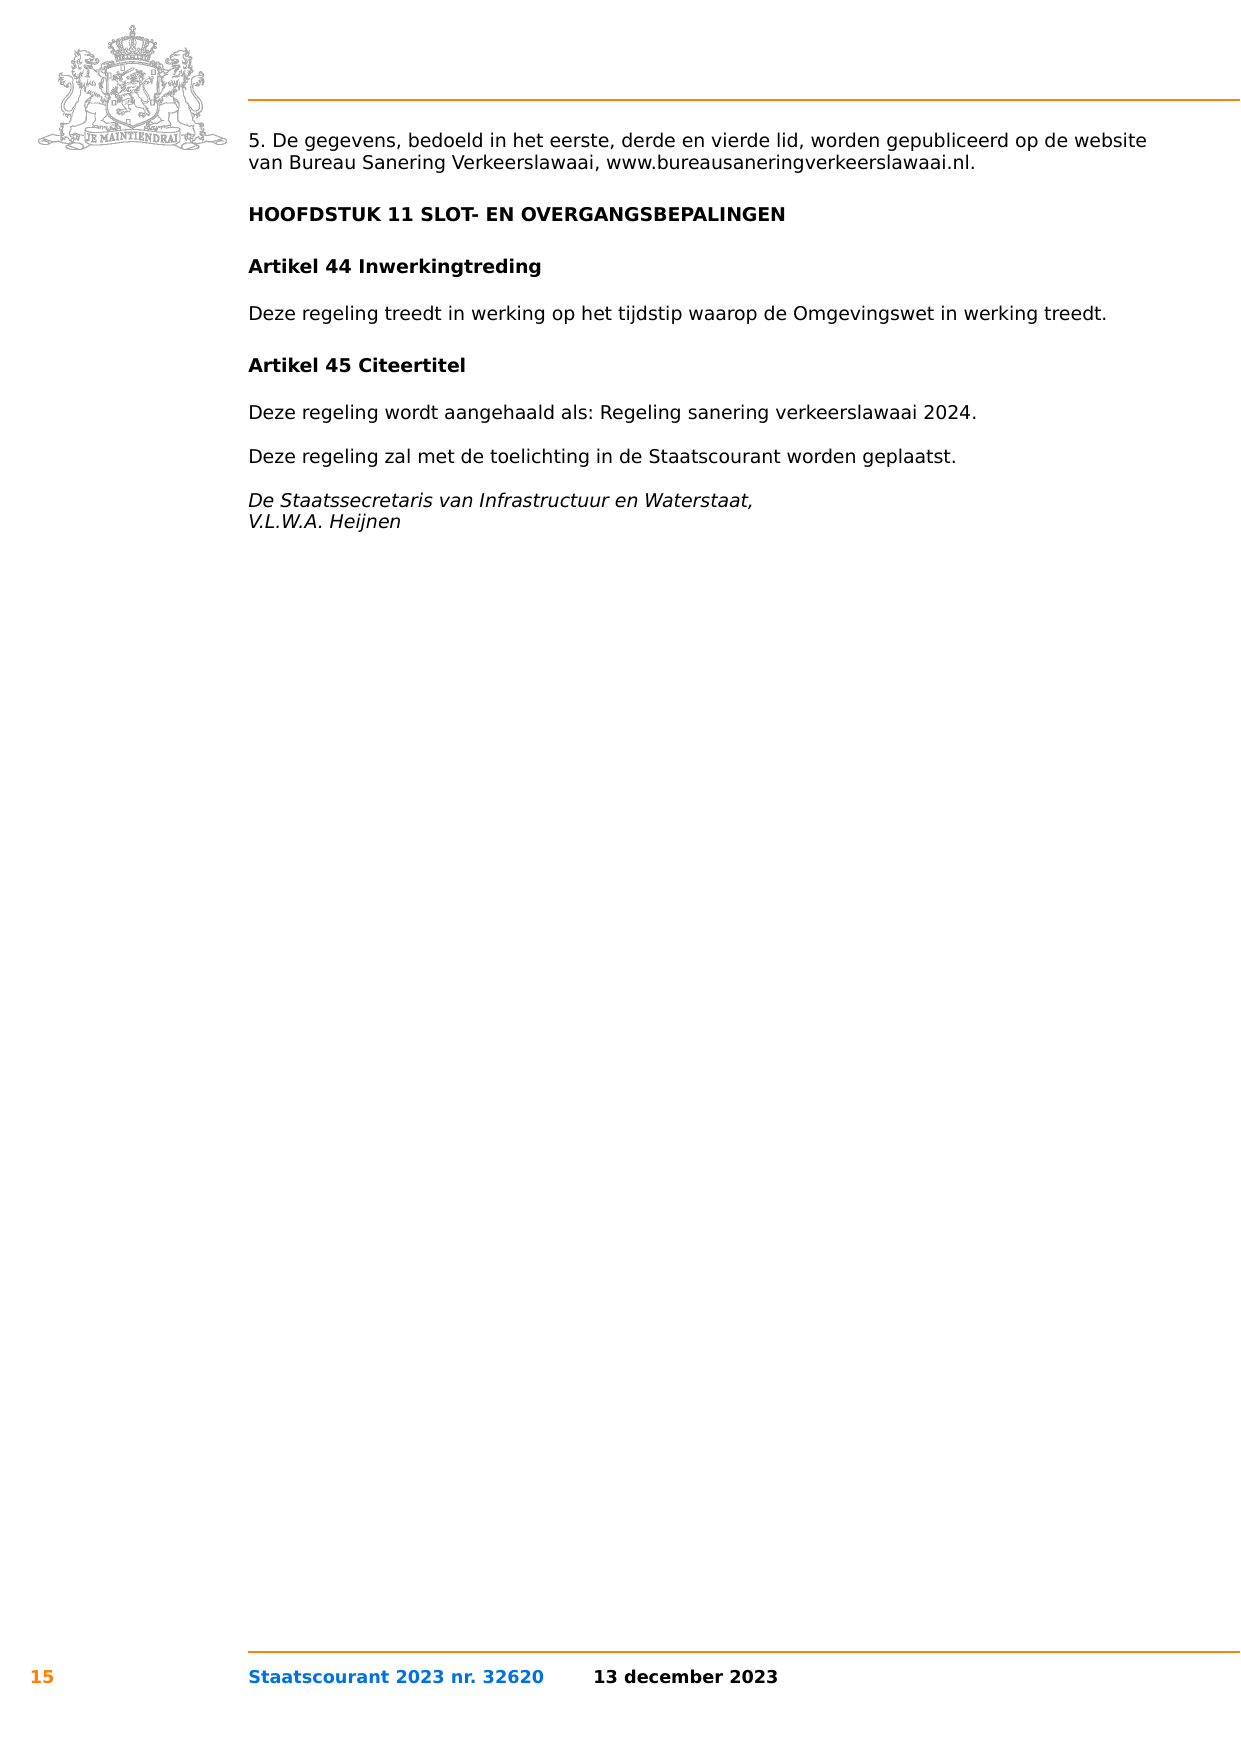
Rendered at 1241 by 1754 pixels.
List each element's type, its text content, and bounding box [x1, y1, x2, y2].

subtitle HOOFDSTUK 11 SLOT- EN OVERGANGSBEPALINGEN [248, 204, 1163, 226]
text Deze regeling zal met de toelichting in de Staatscourant worden geplaatst. [248, 446, 1163, 468]
subtitle Artikel 45 Citeertitel [248, 355, 1163, 377]
text Deze regeling wordt aangehaald als: Regeling sanering verkeerslawaai 2024. [248, 402, 1163, 424]
subtitle Artikel 44 Inwerkingtreding [248, 256, 1163, 278]
text 5. De gegevens, bedoeld in het eerste, derde en vierde lid, worden gepubliceerd op de website van Bureau Sanering Verkeerslawaai, www.bureausaneringverkeerslawaai.nl. [248, 130, 1163, 174]
picture [38, 25, 227, 150]
text De Staatssecretaris van Infrastructuur en Waterstaat, V.L.W.A. Heijnen [248, 489, 1163, 533]
text Deze regeling treedt in werking op het tijdstip waarop de Omgevingswet in werking treedt. [248, 303, 1163, 325]
